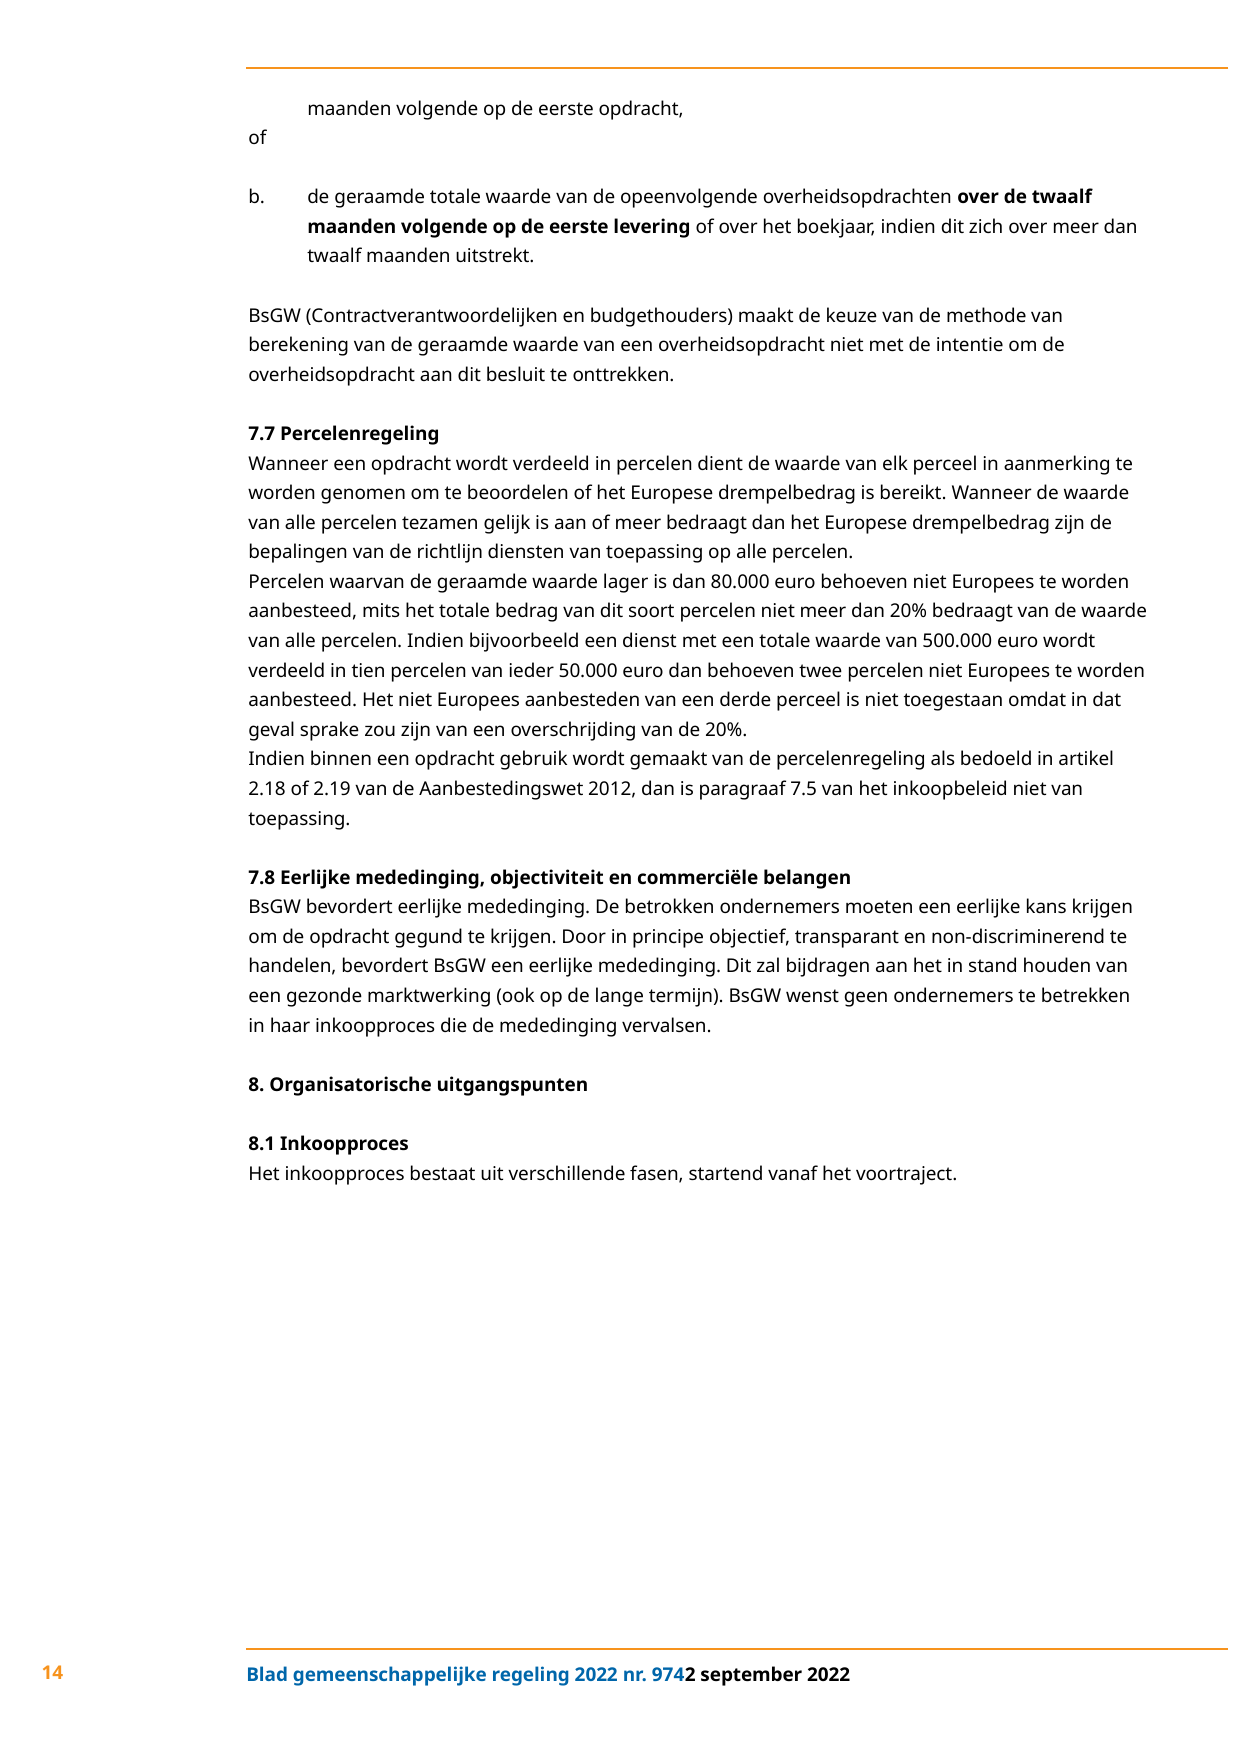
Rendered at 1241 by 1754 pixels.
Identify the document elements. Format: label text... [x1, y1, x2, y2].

text Het inkoopproces bestaat uit verschillende fasen, startend vanaf het voortraject. [248, 1160, 1152, 1186]
list maanden volgende op de eerste opdracht, [248, 95, 1152, 121]
text 8.1 Inkoopproces [248, 1130, 1152, 1156]
text of [248, 124, 1152, 150]
list de geraamde totale waarde van de opeenvolgende overheidsopdrachten over de twaalf maanden volgende op de eerste levering of over het boekjaar, indien dit zich over meer dan twaalf maanden uitstrekt. [248, 183, 1152, 268]
text Indien binnen een opdracht gebruik wordt gemaakt van de percelenregeling als bedoeld in artikel 2.18 of 2.19 van de Aanbestedingswet 2012, dan is paragraaf 7.5 van het inkoopbeleid niet van toepassing. [248, 746, 1152, 831]
text Percelen waarvan de geraamde waarde lager is dan 80.000 euro behoeven niet Europees te worden aanbesteed, mits het totale bedrag van dit soort percelen niet meer dan 20% bedraagt van de waarde van alle percelen. Indien bijvoorbeeld een dienst met een totale waarde van 500.000 euro wordt verdeeld in tien percelen van ieder 50.000 euro dan behoeven twee percelen niet Europees te worden aanbesteed. Het niet Europees aanbesteden van een derde perceel is niet toegestaan omdat in dat geval sprake zou zijn van een overschrijding van de 20%. [248, 568, 1152, 742]
text 7.8 Eerlijke mededinging, objectiviteit en commerciële belangen [248, 864, 1152, 890]
text BsGW (Contractverantwoordelijken en budgethouders) maakt de keuze van de methode van berekening van de geraamde waarde van een overheidsopdracht niet met de intentie om de overheidsopdracht aan dit besluit te onttrekken. [248, 302, 1152, 387]
text BsGW bevordert eerlijke mededinging. De betrokken ondernemers moeten een eerlijke kans krijgen om de opdracht gegund te krijgen. Door in principe objectief, transparant en non-discriminerend te handelen, bevordert BsGW een eerlijke mededinging. Dit zal bijdragen aan het in stand houden van een gezonde marktwerking (ook op de lange termijn). BsGW wenst geen ondernemers te betrekken in haar inkoopproces die de mededinging vervalsen. [248, 893, 1152, 1038]
text 8. Organisatorische uitgangspunten [248, 1071, 1152, 1097]
picture [41, 47, 231, 172]
text 7.7 Percelenregeling [248, 420, 1152, 446]
text Wanneer een opdracht wordt verdeeld in percelen dient de waarde van elk perceel in aanmerking te worden genomen om te beoordelen of het Europese drempelbedrag is bereikt. Wanneer de waarde van alle percelen tezamen gelijk is aan of meer bedraagt dan het Europese drempelbedrag zijn de bepalingen van de richtlijn diensten van toepassing op alle percelen. [248, 450, 1152, 564]
